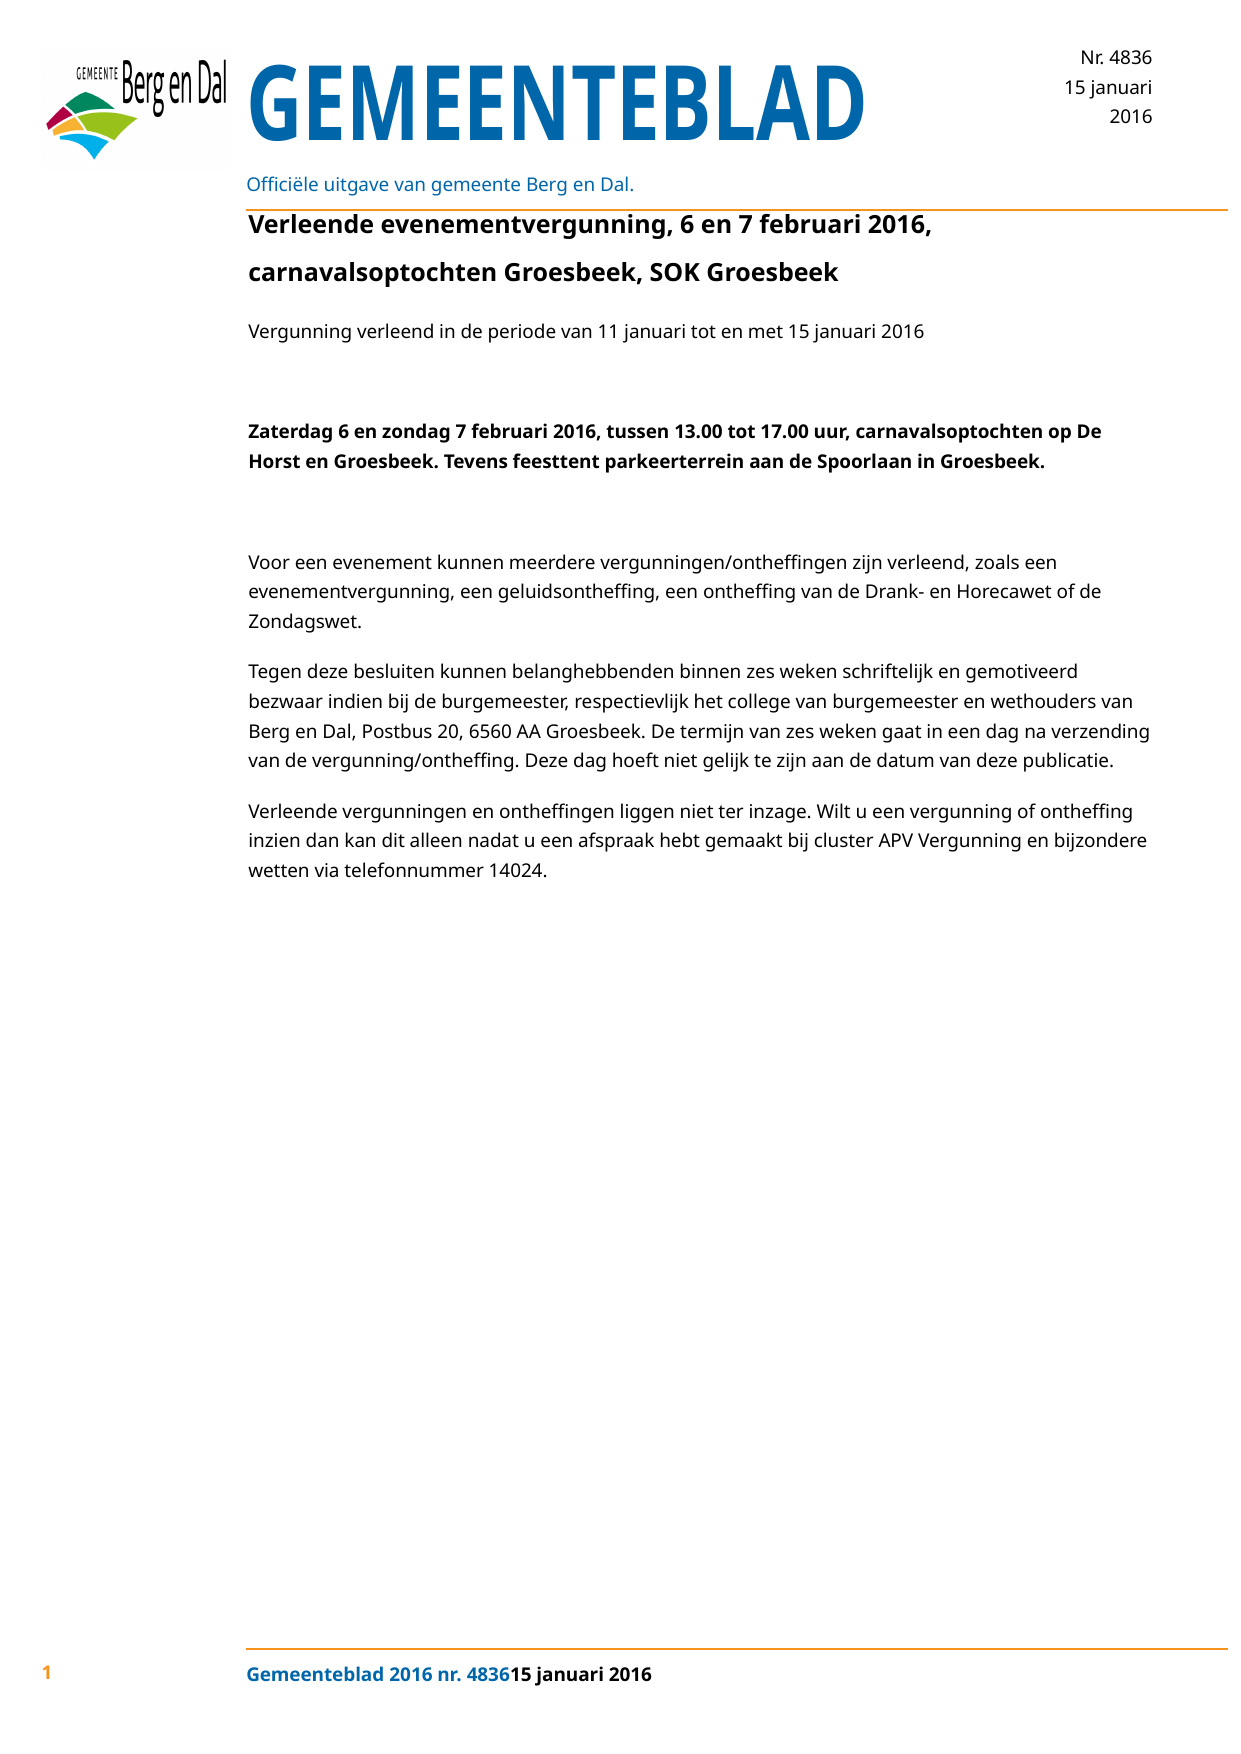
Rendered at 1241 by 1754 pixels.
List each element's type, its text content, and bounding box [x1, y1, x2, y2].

picture [41, 47, 231, 172]
text Vergunning verleend in de periode van 11 januari tot en met 15 januari 2016 [248, 318, 1152, 344]
text Zaterdag 6 en zondag 7 februari 2016, tussen 13.00 tot 17.00 uur, carnavalsoptochten op De Horst en Groesbeek. Tevens feesttent parkeerterrein aan de Spoorlaan in Groesbeek. [248, 419, 1152, 474]
text Verleende vergunningen en ontheffingen liggen niet ter inzage. Wilt u een vergunning of ontheffing inzien dan kan dit alleen nadat u een afspraak hebt gemaakt bij cluster APV Vergunning en bijzondere wetten via telefonnummer 14024. [248, 798, 1152, 883]
text Voor een evenement kunnen meerdere vergunningen/ontheffingen zijn verleend, zoals een evenementvergunning, een geluidsontheffing, een ontheffing van de Drank- en Horecawet of de Zondagswet. [248, 549, 1152, 634]
text Verleende evenementvergunning, 6 en 7 februari 2016, carnavalsoptochten Groesbeek, SOK Groesbeek [248, 211, 1152, 288]
text Tegen deze besluiten kunnen belanghebbenden binnen zes weken schriftelijk en gemotiveerd bezwaar indien bij de burgemeester, respectievlijk het college van burgemeester en wethouders van Berg en Dal, Postbus 20, 6560 AA Groesbeek. De termijn van zes weken gaat in een dag na verzending van de vergunning/ontheffing. Deze dag hoeft niet gelijk te zijn aan de datum van deze publicatie. [248, 659, 1152, 773]
